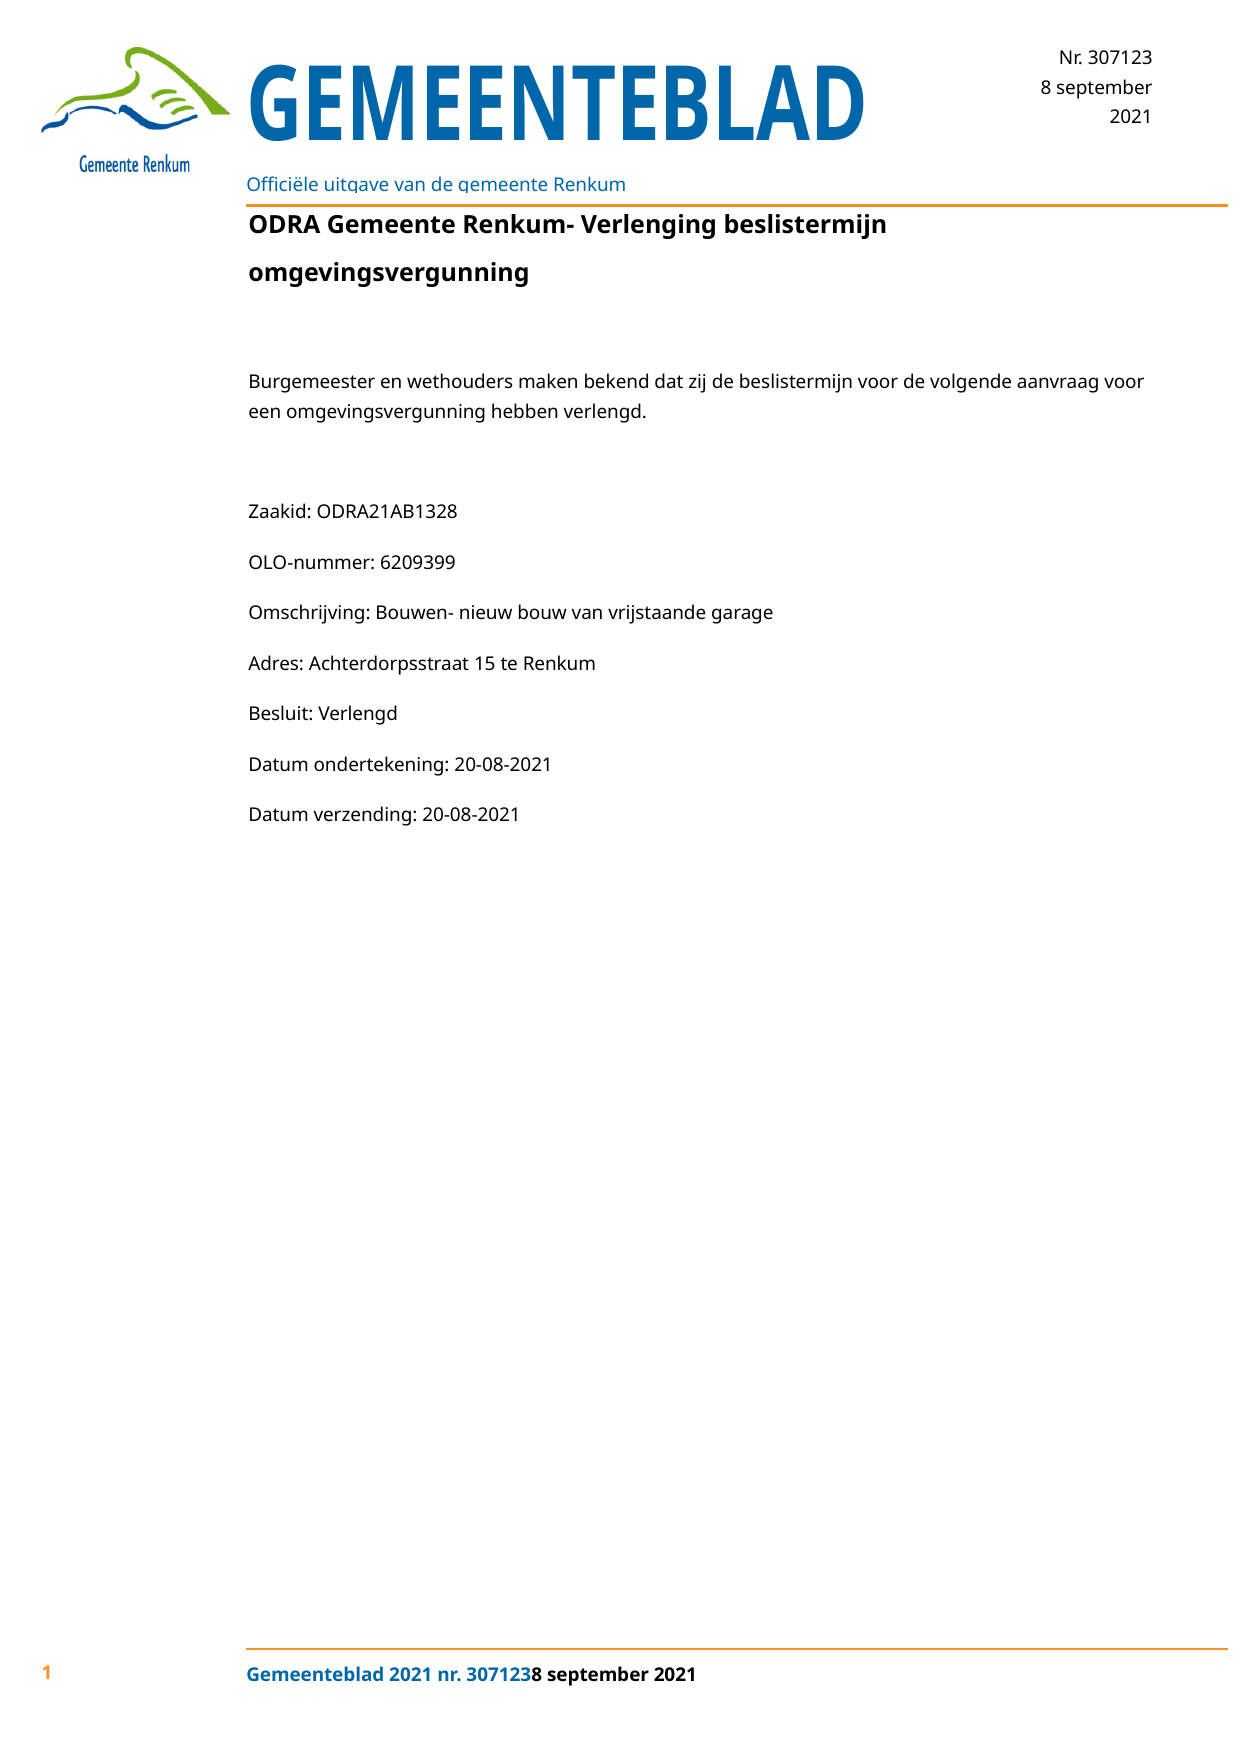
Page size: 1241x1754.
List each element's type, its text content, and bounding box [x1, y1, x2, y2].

text ODRA Gemeente Renkum- Verlenging beslistermijn omgevingsvergunning [248, 207, 1152, 288]
text Besluit: Verlengd [248, 700, 1152, 726]
text Zaakid: ODRA21AB1328 [248, 499, 1152, 524]
text Datum ondertekening: 20-08-2021 [248, 751, 1152, 777]
text Omschrijving: Bouwen- nieuw bouw van vrijstaande garage [248, 599, 1152, 625]
picture [41, 47, 231, 172]
text Burgemeester en wethouders maken bekend dat zij de beslistermijn voor de volgende aanvraag voor een omgevingsvergunning hebben verlengd. [248, 368, 1152, 424]
text Adres: Achterdorpsstraat 15 te Renkum [248, 650, 1152, 676]
text OLO-nummer: 6209399 [248, 549, 1152, 575]
text Datum verzending: 20-08-2021 [248, 801, 1152, 827]
